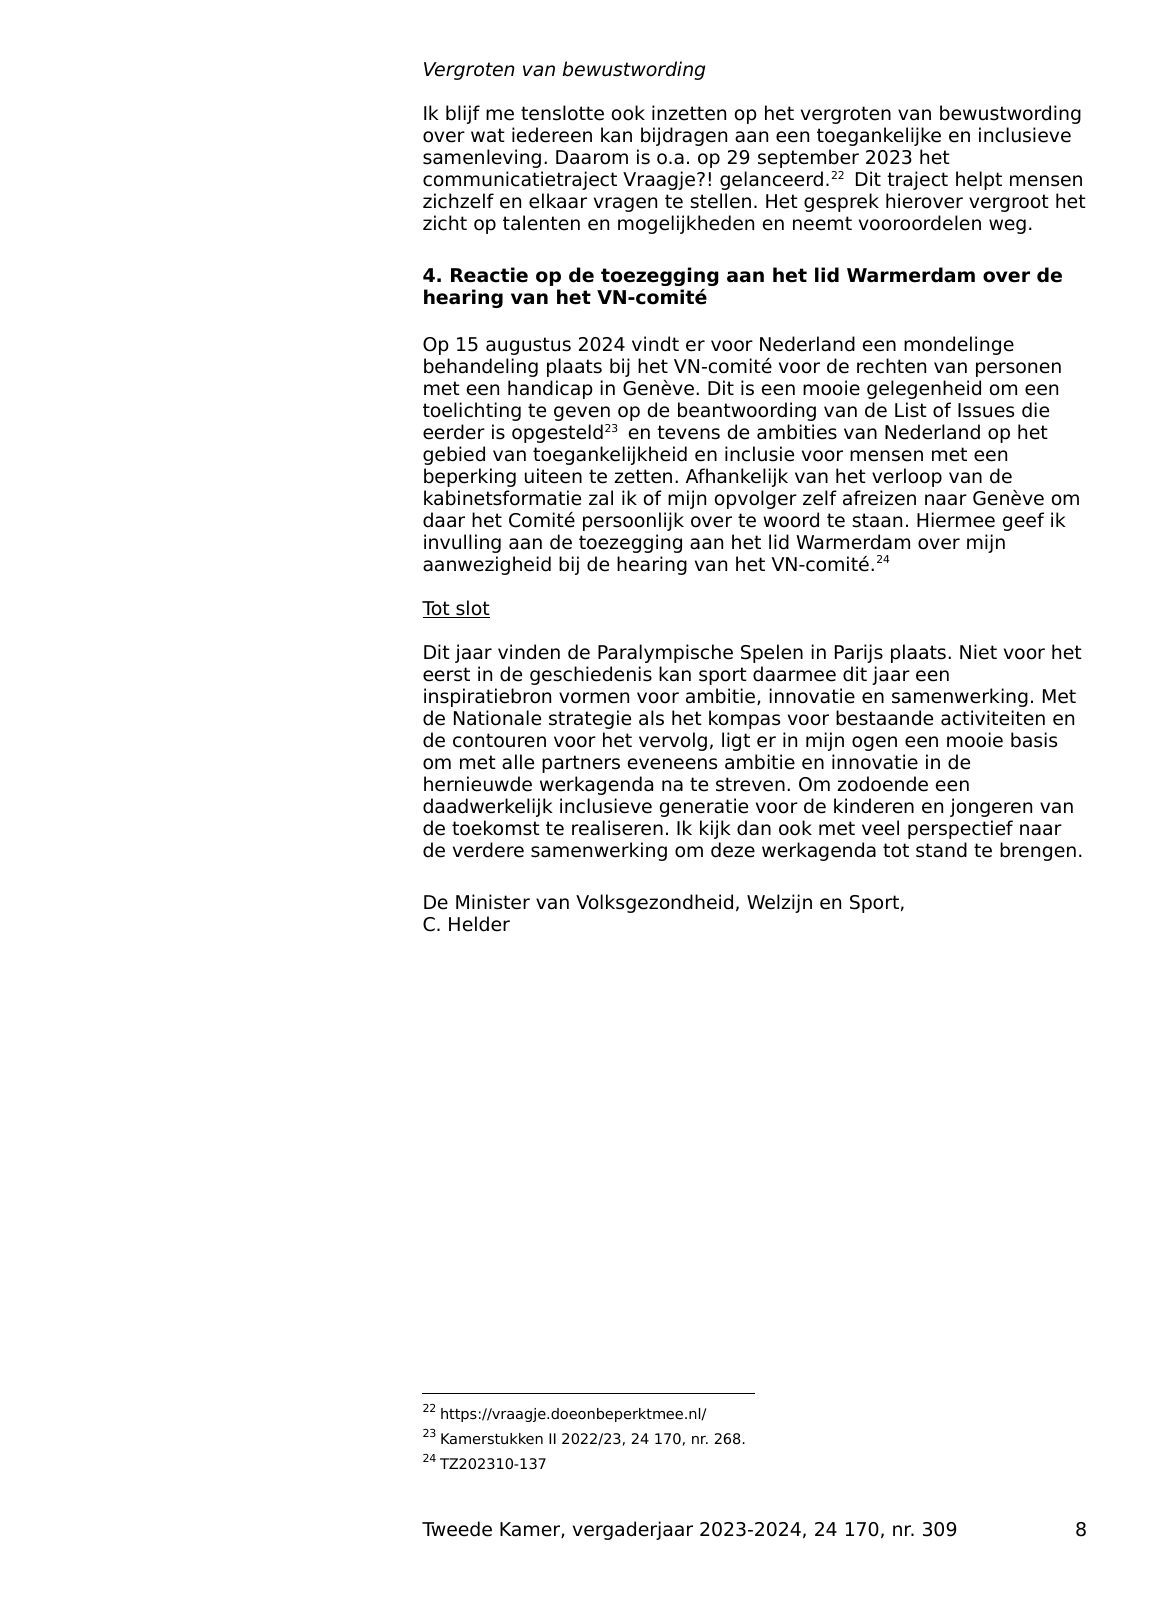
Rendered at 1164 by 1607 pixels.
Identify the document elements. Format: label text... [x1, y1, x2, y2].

text Kamerstukken II 2022/23, 24 170, nr. 268. [422, 1427, 1087, 1449]
text Op 15 augustus 2024 vindt er voor Nederland een mondelinge behandeling plaats bij het VN-comité voor de rechten van personen met een handicap in Genève. Dit is een mooie gelegenheid om een toelichting te geven op de beantwoording van de List of Issues die eerder is opgesteld en tevens de ambities van Nederland op het gebied van toegankelijkheid en inclusie voor mensen met een beperking uiteen te zetten. Afhankelijk van het verloop van de kabinetsformatie zal ik of mijn opvolger zelf afreizen naar Genève om daar het Comité persoonlijk over te woord te staan. Hiermee geef ik invulling aan de toezegging aan het lid Warmerdam over mijn aanwezigheid bij de hearing van het VN-comité. [422, 334, 1087, 576]
text Ik blijf me tenslotte ook inzetten op het vergroten van bewustwording over wat iedereen kan bijdragen aan een toegankelijke en inclusieve samenleving. Daarom is o.a. op 29 september 2023 het communicatietraject Vraagje?! gelanceerd. Dit traject helpt mensen zichzelf en elkaar vragen te stellen. Het gesprek hierover vergroot het zicht op talenten en mogelijkheden en neemt vooroordelen weg. [422, 103, 1087, 235]
text Dit jaar vinden de Paralympische Spelen in Parijs plaats. Niet voor het eerst in de geschiedenis kan sport daarmee dit jaar een inspiratiebron vormen voor ambitie, innovatie en samenwerking. Met de Nationale strategie als het kompas voor bestaande activiteiten en de contouren voor het vervolg, ligt er in mijn ogen een mooie basis om met alle partners eveneens ambitie en innovatie in de hernieuwde werkagenda na te streven. Om zodoende een daadwerkelijk inclusieve generatie voor de kinderen en jongeren van de toekomst te realiseren. Ik kijk dan ook met veel perspectief naar de verdere samenwerking om deze werkagenda tot stand te brengen. [422, 642, 1087, 862]
text De Minister van Volksgezondheid, Welzijn en Sport, C. Helder [422, 892, 1087, 936]
subtitle Tot slot [422, 598, 1087, 620]
text https://vraagje.doeonbeperktmee.nl/ [422, 1402, 1087, 1424]
subtitle 4. Reactie op de toezegging aan het lid Warmerdam over de hearing van het VN-comité [422, 265, 1087, 309]
subtitle Vergroten van bewustwording [422, 59, 1087, 81]
text TZ202310-137 [422, 1452, 1087, 1474]
